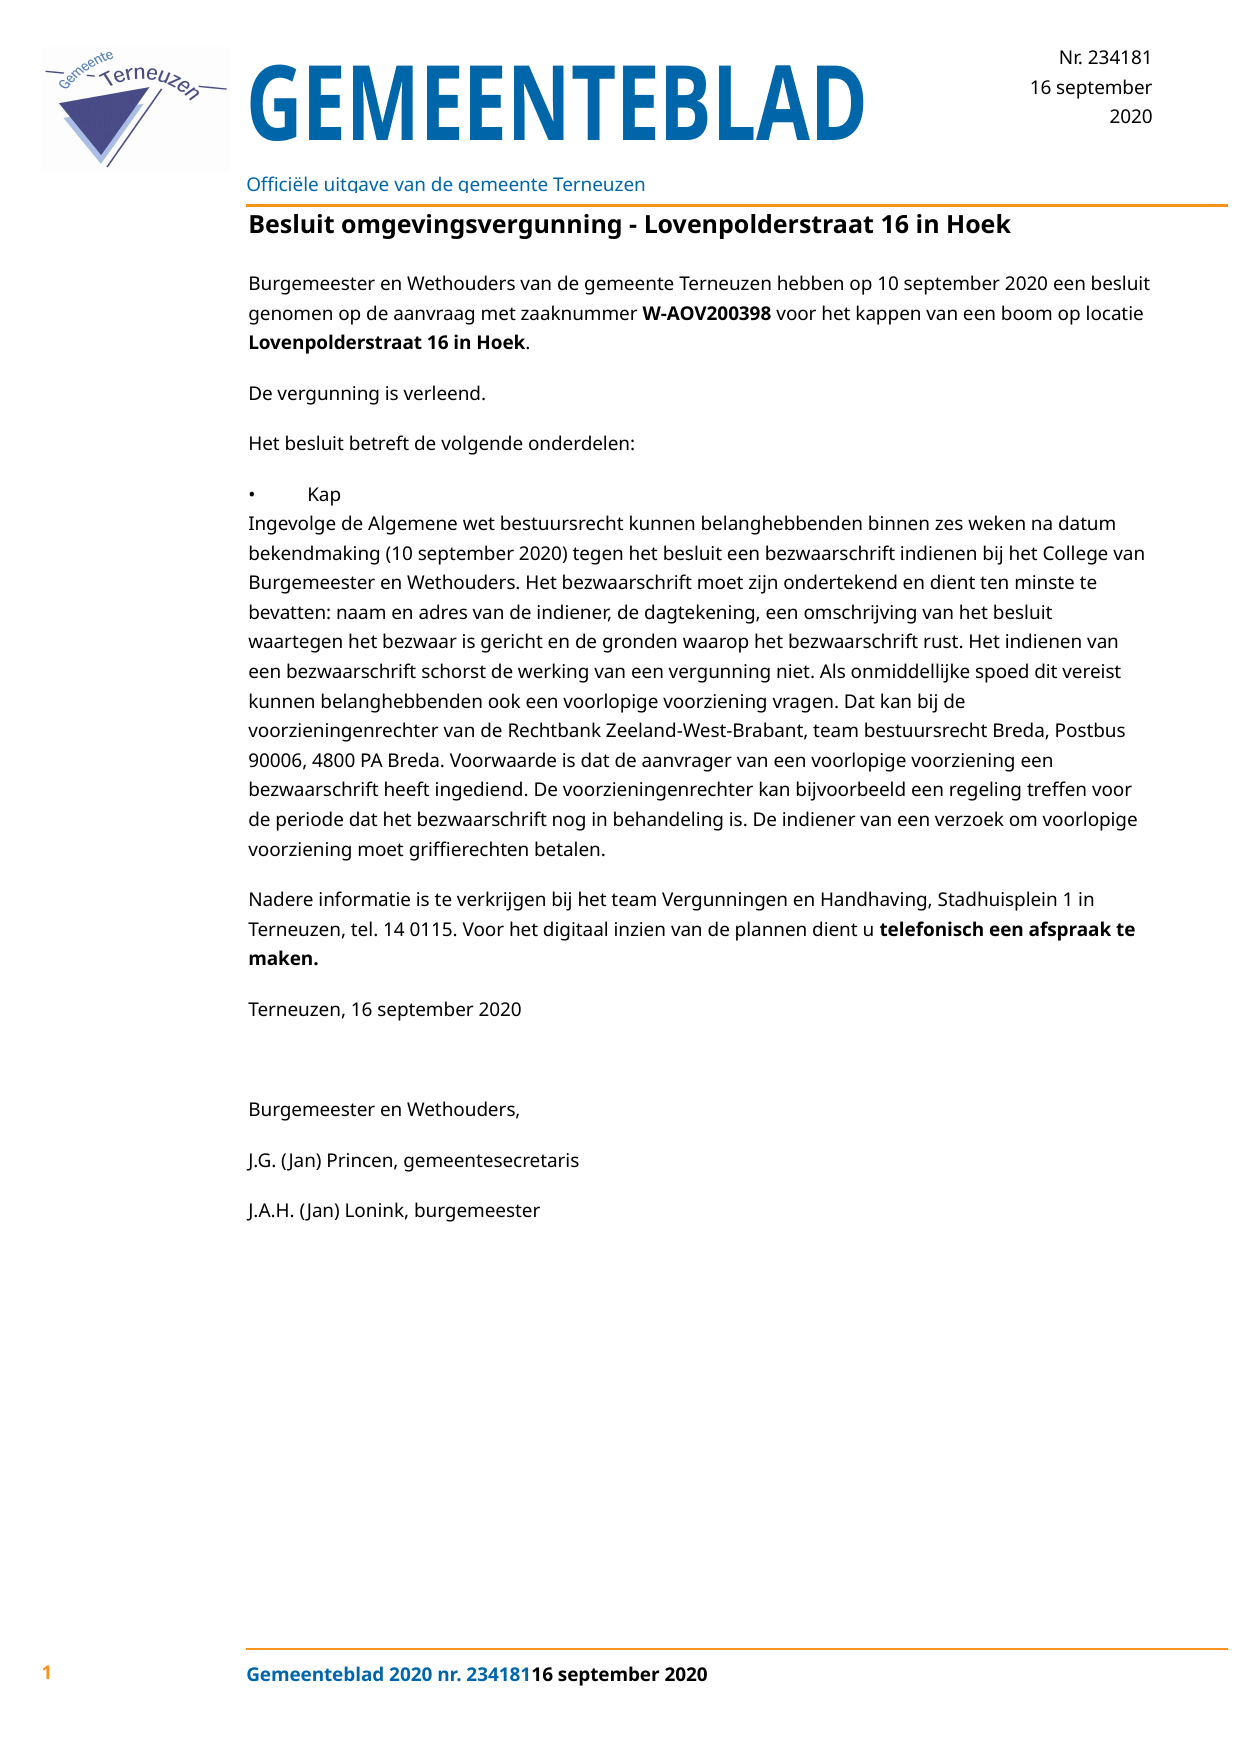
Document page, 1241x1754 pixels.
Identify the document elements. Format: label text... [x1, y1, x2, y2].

text Het besluit betreft de volgende onderdelen: [248, 430, 1152, 456]
text Burgemeester en Wethouders, [248, 1097, 1152, 1122]
text Burgemeester en Wethouders van de gemeente Terneuzen hebben op 10 september 2020 een besluit genomen op de aanvraag met zaaknummer W-AOV200398 voor het kappen van een boom op locatie Lovenpolderstraat 16 in Hoek. [248, 270, 1152, 355]
list Kap [248, 481, 1152, 506]
text Besluit omgevingsvergunning - Lovenpolderstraat 16 in Hoek [248, 207, 1152, 241]
text De vergunning is verleend. [248, 380, 1152, 406]
text J.G. (Jan) Princen, gemeentesecretaris [248, 1147, 1152, 1173]
text Nadere informatie is te verkrijgen bij het team Vergunningen en Handhaving, Stadhuisplein 1 in Terneuzen, tel. 14 0115. Voor het digitaal inzien van de plannen dient u telefonisch een afspraak te maken. [248, 886, 1152, 971]
text Ingevolge de Algemene wet bestuursrecht kunnen belanghebbenden binnen zes weken na datum bekendmaking (10 september 2020) tegen het besluit een bezwaarschrift indienen bij het College van Burgemeester en Wethouders. Het bezwaarschrift moet zijn ondertekend en dient ten minste te bevatten: naam en adres van de indiener, de dagtekening, een omschrijving van het besluit waartegen het bezwaar is gericht en de gronden waarop het bezwaarschrift rust. Het indienen van een bezwaarschrift schorst de werking van een vergunning niet. Als onmiddellijke spoed dit vereist kunnen belanghebbenden ook een voorlopige voorziening vragen. Dat kan bij de voorzieningenrechter van de Rechtbank Zeeland-West-Brabant, team bestuursrecht Breda, Postbus 90006, 4800 PA Breda. Voorwaarde is dat de aanvrager van een voorlopige voorziening een bezwaarschrift heeft ingediend. De voorzieningenrechter kan bijvoorbeeld een regeling treffen voor de periode dat het bezwaarschrift nog in behandeling is. De indiener van een verzoek om voorlopige voorziening moet griffierechten betalen. [248, 510, 1152, 861]
text Terneuzen, 16 september 2020 [248, 996, 1152, 1021]
picture [41, 47, 231, 172]
text J.A.H. (Jan) Lonink, burgemeester [248, 1197, 1152, 1223]
